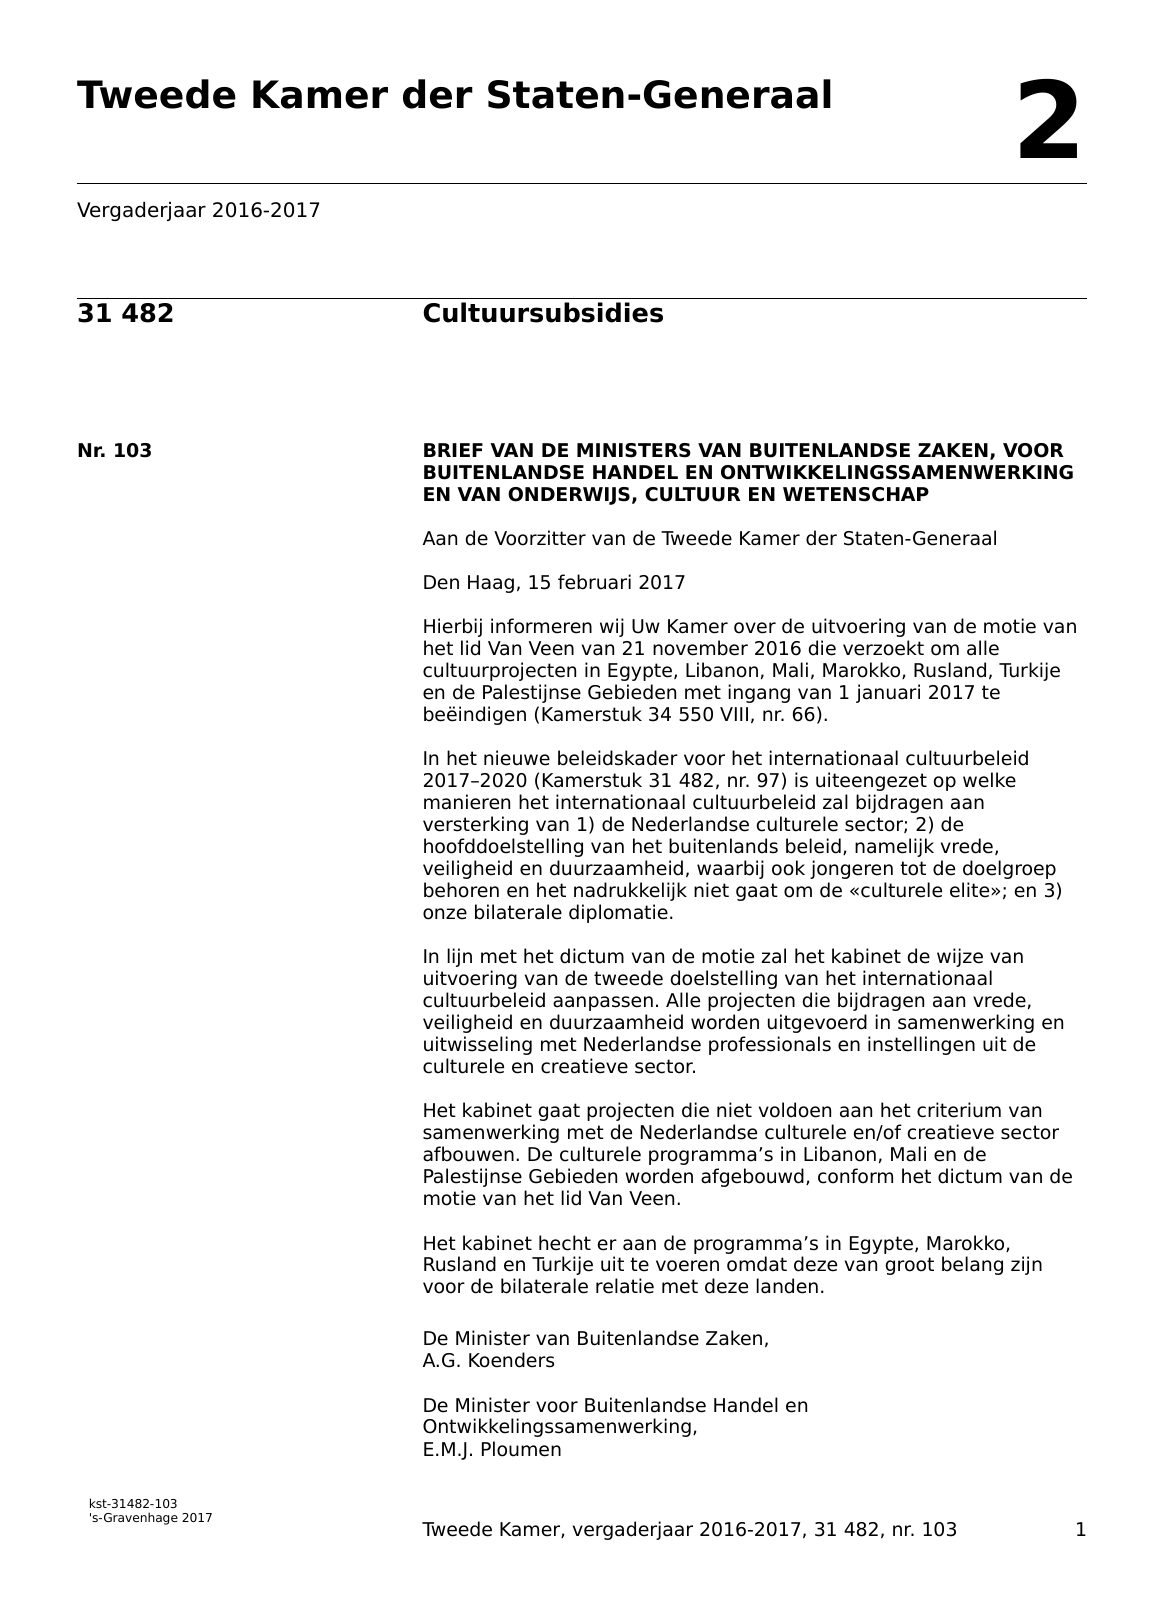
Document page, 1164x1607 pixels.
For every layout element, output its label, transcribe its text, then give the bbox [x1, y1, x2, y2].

text De Minister van Buitenlandse Zaken, A.G. Koenders [422, 1328, 1087, 1372]
table_cell Vergaderjaar 2016-2017 [77, 184, 1087, 298]
text De Minister voor Buitenlandse Handel en Ontwikkelingssamenwerking, E.M.J. Ploumen [422, 1394, 1087, 1460]
subtitle 31 482 Cultuursubsidies [77, 299, 1087, 329]
text Hierbij informeren wij Uw Kamer over de uitvoering van de motie van het lid Van Veen van 21 november 2016 die verzoekt om alle cultuurprojecten in Egypte, Libanon, Mali, Marokko, Rusland, Turkije en de Palestijnse Gebieden met ingang van 1 januari 2017 te beëindigen (Kamerstuk 34 550 VIII, nr. 66). [422, 616, 1087, 726]
subtitle Nr. 103 BRIEF VAN DE MINISTERS VAN BUITENLANDSE ZAKEN, VOOR BUITENLANDSE HANDEL EN ONTWIKKELINGSSAMENWERKING EN VAN ONDERWIJS, CULTUUR EN WETENSCHAP [77, 440, 1087, 506]
table_header 2 [886, 59, 1087, 183]
text Het kabinet gaat projecten die niet voldoen aan het criterium van samenwerking met de Nederlandse culturele en/of creatieve sector afbouwen. De culturele programma’s in Libanon, Mali en de Palestijnse Gebieden worden afgebouwd, conform het dictum van de motie van het lid Van Veen. [422, 1100, 1087, 1210]
table_header Tweede Kamer der Staten-Generaal [77, 59, 886, 183]
text Het kabinet hecht er aan de programma’s in Egypte, Marokko, Rusland en Turkije uit te voeren omdat deze van groot belang zijn voor de bilaterale relatie met deze landen. [422, 1232, 1087, 1298]
text 's-Gravenhage 2017 [88, 1511, 323, 1525]
text In het nieuwe beleidskader voor het internationaal cultuurbeleid 2017–2020 (Kamerstuk 31 482, nr. 97) is uiteengezet op welke manieren het internationaal cultuurbeleid zal bijdragen aan versterking van 1) de Nederlandse culturele sector; 2) de hoofddoelstelling van het buitenlands beleid, namelijk vrede, veiligheid en duurzaamheid, waarbij ook jongeren tot de doelgroep behoren en het nadrukkelijk niet gaat om de «culturele elite»; en 3) onze bilaterale diplomatie. [422, 748, 1087, 924]
text Aan de Voorzitter van de Tweede Kamer der Staten-Generaal [422, 528, 1087, 550]
text In lijn met het dictum van de motie zal het kabinet de wijze van uitvoering van de tweede doelstelling van het internationaal cultuurbeleid aanpassen. Alle projecten die bijdragen aan vrede, veiligheid en duurzaamheid worden uitgevoerd in samenwerking en uitwisseling met Nederlandse professionals en instellingen uit de culturele en creatieve sector. [422, 946, 1087, 1078]
text kst-31482-103 [88, 1497, 323, 1511]
text Den Haag, 15 februari 2017 [422, 572, 1087, 594]
